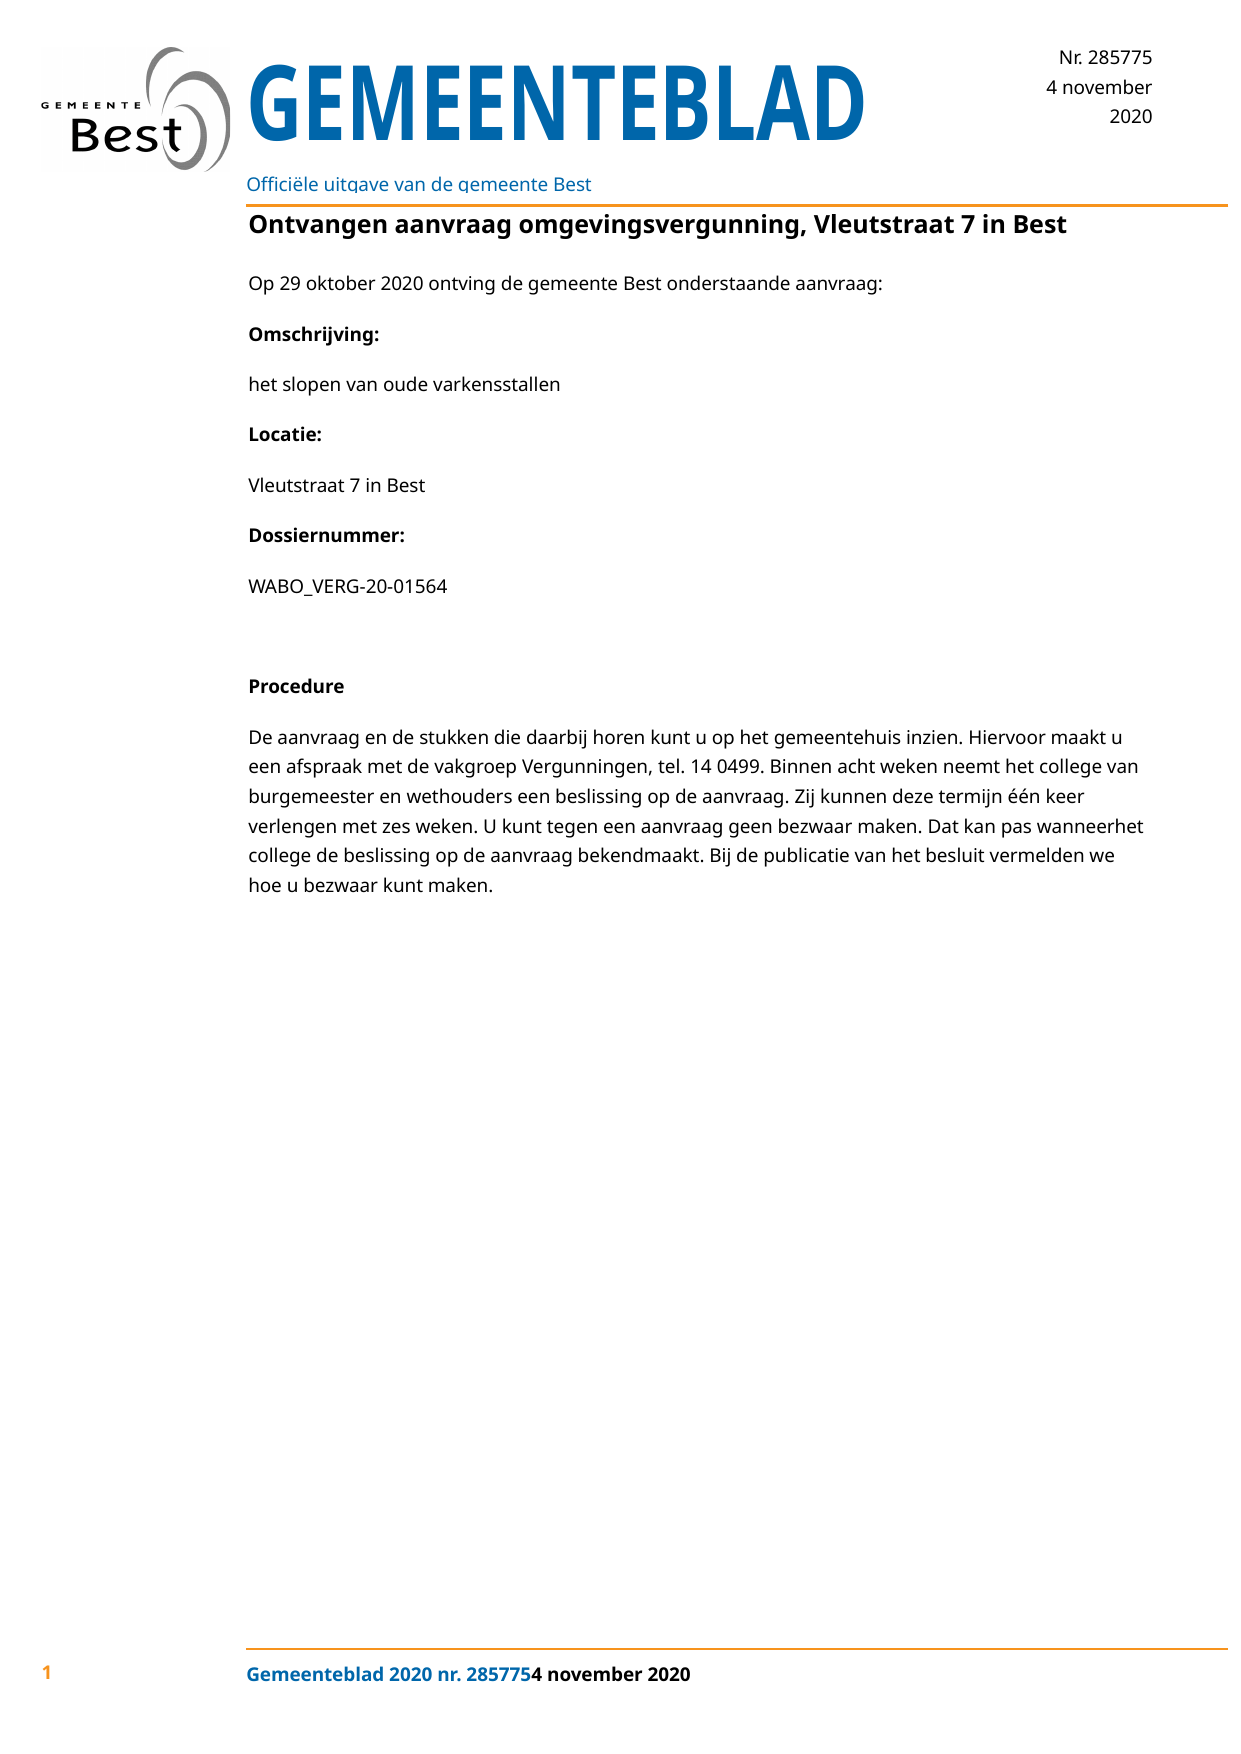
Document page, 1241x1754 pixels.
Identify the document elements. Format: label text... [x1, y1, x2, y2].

text Ontvangen aanvraag omgevingsvergunning, Vleutstraat 7 in Best [248, 207, 1152, 241]
text Locatie: [248, 422, 1152, 447]
text De aanvraag en de stukken die daarbij horen kunt u op het gemeentehuis inzien. Hiervoor maakt u een afspraak met de vakgroep Vergunningen, tel. 14 0499. Binnen acht weken neemt het college van burgemeester en wethouders een beslissing op de aanvraag. Zij kunnen deze termijn één keer verlengen met zes weken. U kunt tegen een aanvraag geen bezwaar maken. Dat kan pas wanneerhet college de beslissing op de aanvraag bekendmaakt. Bij de publicatie van het besluit vermelden we hoe u bezwaar kunt maken. [248, 724, 1152, 898]
text Omschrijving: [248, 321, 1152, 346]
text Procedure [248, 674, 1152, 699]
text Vleutstraat 7 in Best [248, 472, 1152, 498]
text Op 29 oktober 2020 ontving de gemeente Best onderstaande aanvraag: [248, 270, 1152, 296]
text WABO_VERG-20-01564 [248, 573, 1152, 598]
picture [41, 47, 231, 172]
text het slopen van oude varkensstallen [248, 371, 1152, 397]
text Dossiernummer: [248, 522, 1152, 548]
